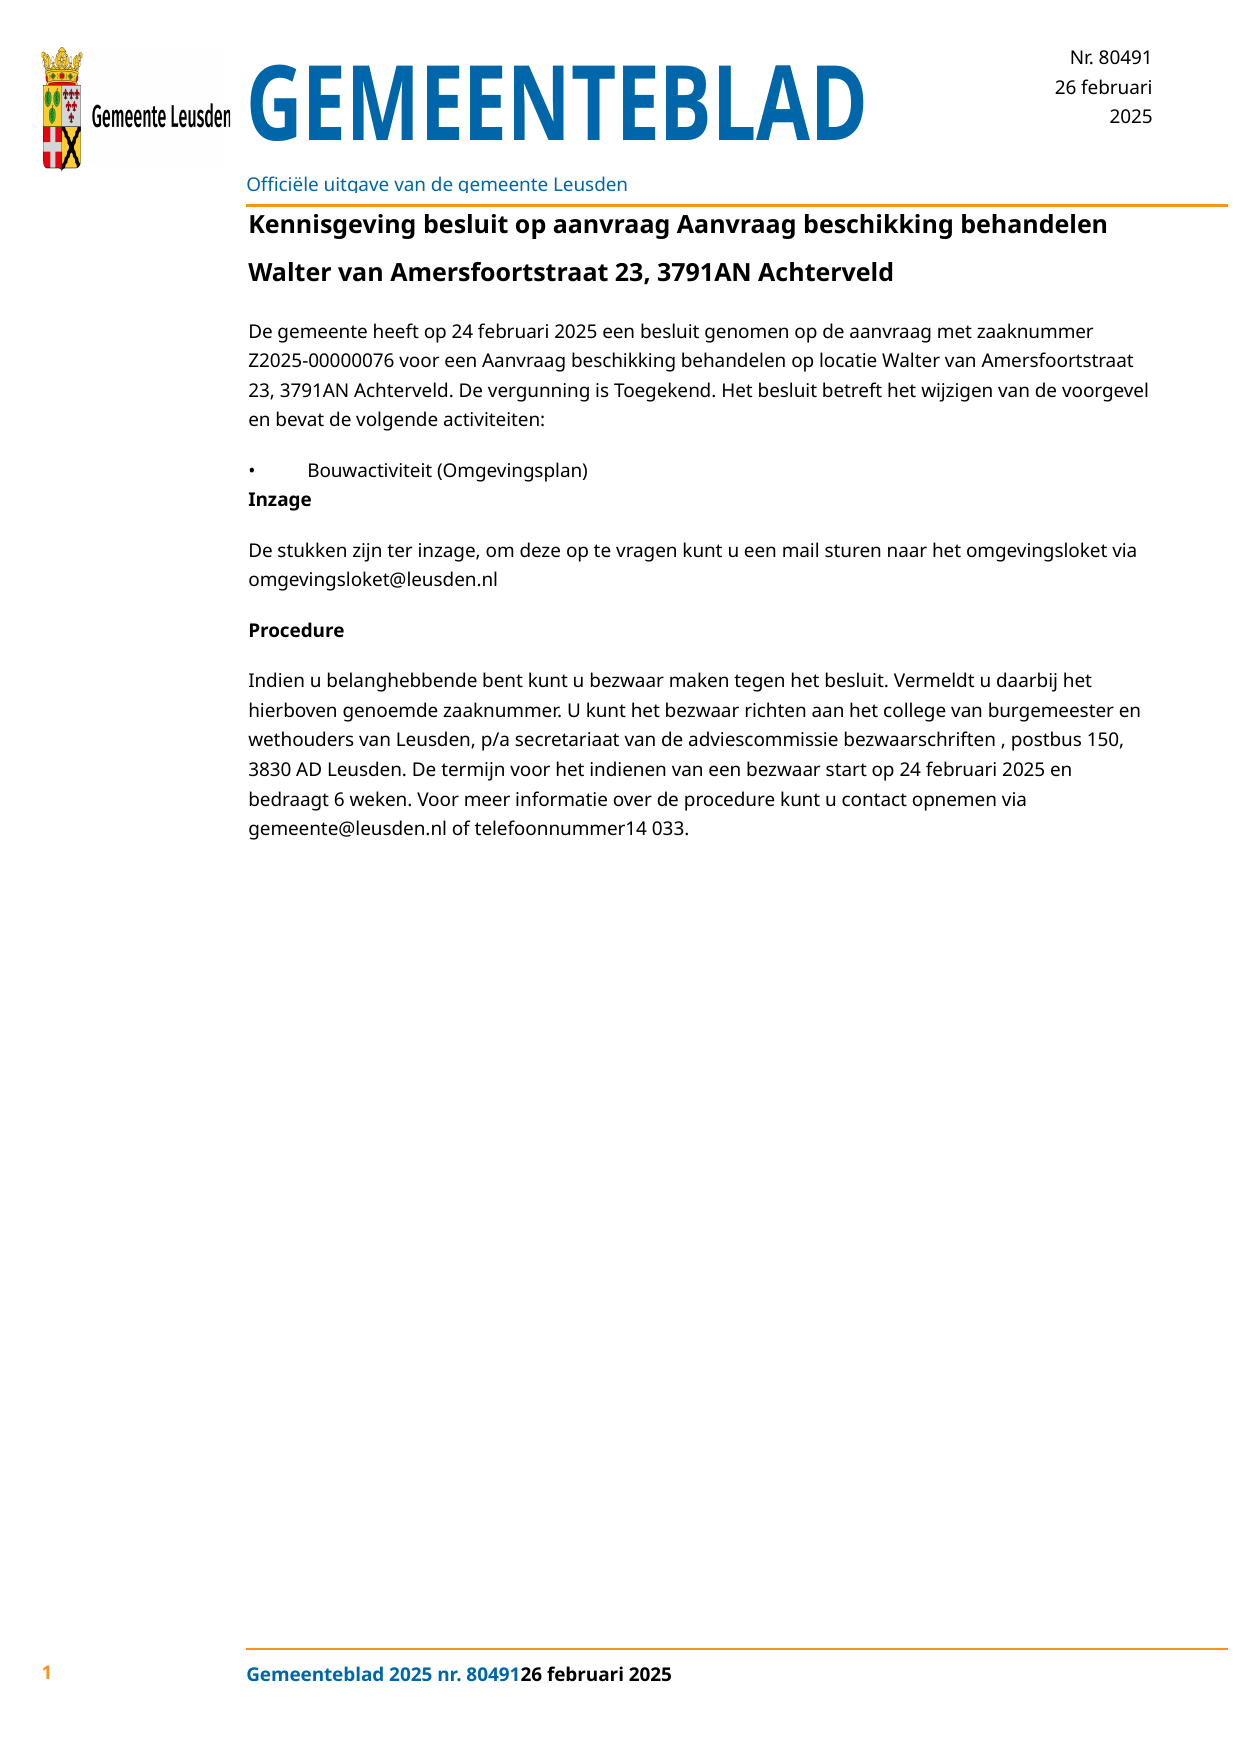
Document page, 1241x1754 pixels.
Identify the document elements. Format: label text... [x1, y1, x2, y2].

list Bouwactiviteit (Omgevingsplan) [248, 457, 1152, 483]
text Indien u belanghebbende bent kunt u bezwaar maken tegen het besluit. Vermeldt u daarbij het hierboven genoemde zaaknummer. U kunt het bezwaar richten aan het college van burgemeester en wethouders van Leusden, p/a secretariaat van de adviescommissie bezwaarschriften , postbus 150, 3830 AD Leusden. De termijn voor het indienen van een bezwaar start op 24 februari 2025 en bedraagt 6 weken. Voor meer informatie over de procedure kunt u contact opnemen via gemeente@leusden.nl of telefoonnummer14 033. [248, 667, 1152, 841]
picture [41, 47, 231, 172]
text De stukken zijn ter inzage, om deze op te vragen kunt u een mail sturen naar het omgevingsloket via omgevingsloket@leusden.nl [248, 537, 1152, 592]
text Procedure [248, 617, 1152, 643]
text De gemeente heeft op 24 februari 2025 een besluit genomen op de aanvraag met zaaknummer Z2025-00000076 voor een Aanvraag beschikking behandelen op locatie Walter van Amersfoortstraat 23, 3791AN Achterveld. De vergunning is Toegekend. Het besluit betreft het wijzigen van de voorgevel en bevat de volgende activiteiten: [248, 318, 1152, 432]
text Kennisgeving besluit op aanvraag Aanvraag beschikking behandelen Walter van Amersfoortstraat 23, 3791AN Achterveld [248, 207, 1152, 288]
text Inzage [248, 487, 1152, 512]
